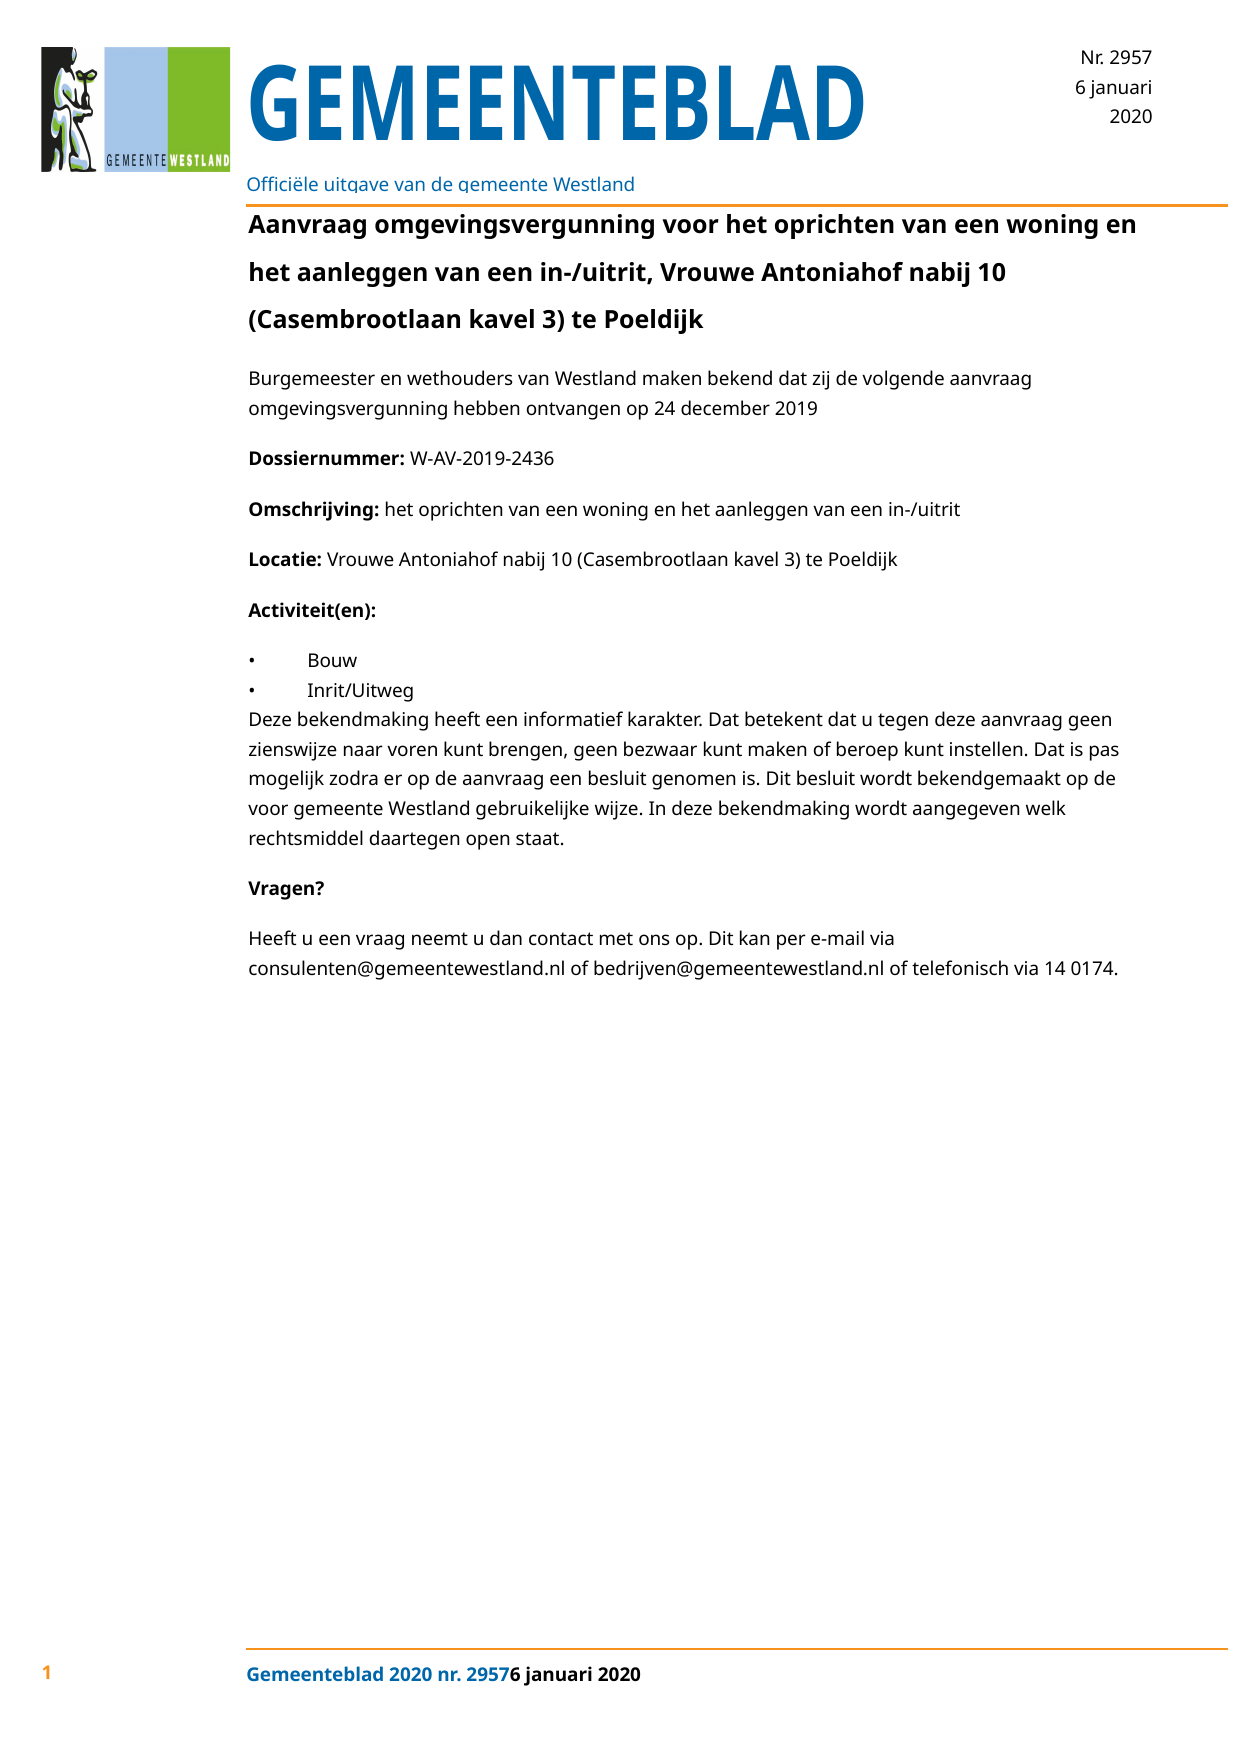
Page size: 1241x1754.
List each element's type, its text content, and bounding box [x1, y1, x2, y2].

picture [41, 47, 231, 172]
text Vragen? [248, 875, 1152, 901]
text Aanvraag omgevingsvergunning voor het oprichten van een woning en het aanleggen van een in-/uitrit, Vrouwe Antoniahof nabij 10 (Casembrootlaan kavel 3) te Poeldijk [248, 207, 1152, 336]
text Burgemeester en wethouders van Westland maken bekend dat zij de volgende aanvraag omgevingsvergunning hebben ontvangen op 24 december 2019 [248, 366, 1152, 421]
text Heeft u een vraag neemt u dan contact met ons op. Dit kan per e-mail via consulenten@gemeentewestland.nl of bedrijven@gemeentewestland.nl of telefonisch via 14 0174. [248, 926, 1152, 981]
text Dossiernummer: W-AV-2019-2436 [248, 446, 1152, 471]
list Inrit/Uitweg [248, 677, 1152, 702]
text Deze bekendmaking heeft een informatief karakter. Dat betekent dat u tegen deze aanvraag geen zienswijze naar voren kunt brengen, geen bezwaar kunt maken of beroep kunt instellen. Dat is pas mogelijk zodra er op de aanvraag een besluit genomen is. Dit besluit wordt bekendgemaakt op de voor gemeente Westland gebruikelijke wijze. In deze bekendmaking wordt aangegeven welk rechtsmiddel daartegen open staat. [248, 706, 1152, 850]
text Omschrijving: het oprichten van een woning en het aanleggen van een in-/uitrit [248, 496, 1152, 522]
text Locatie: Vrouwe Antoniahof nabij 10 (Casembrootlaan kavel 3) te Poeldijk [248, 546, 1152, 572]
text Activiteit(en): [248, 597, 1152, 622]
list Bouw [248, 647, 1152, 673]
